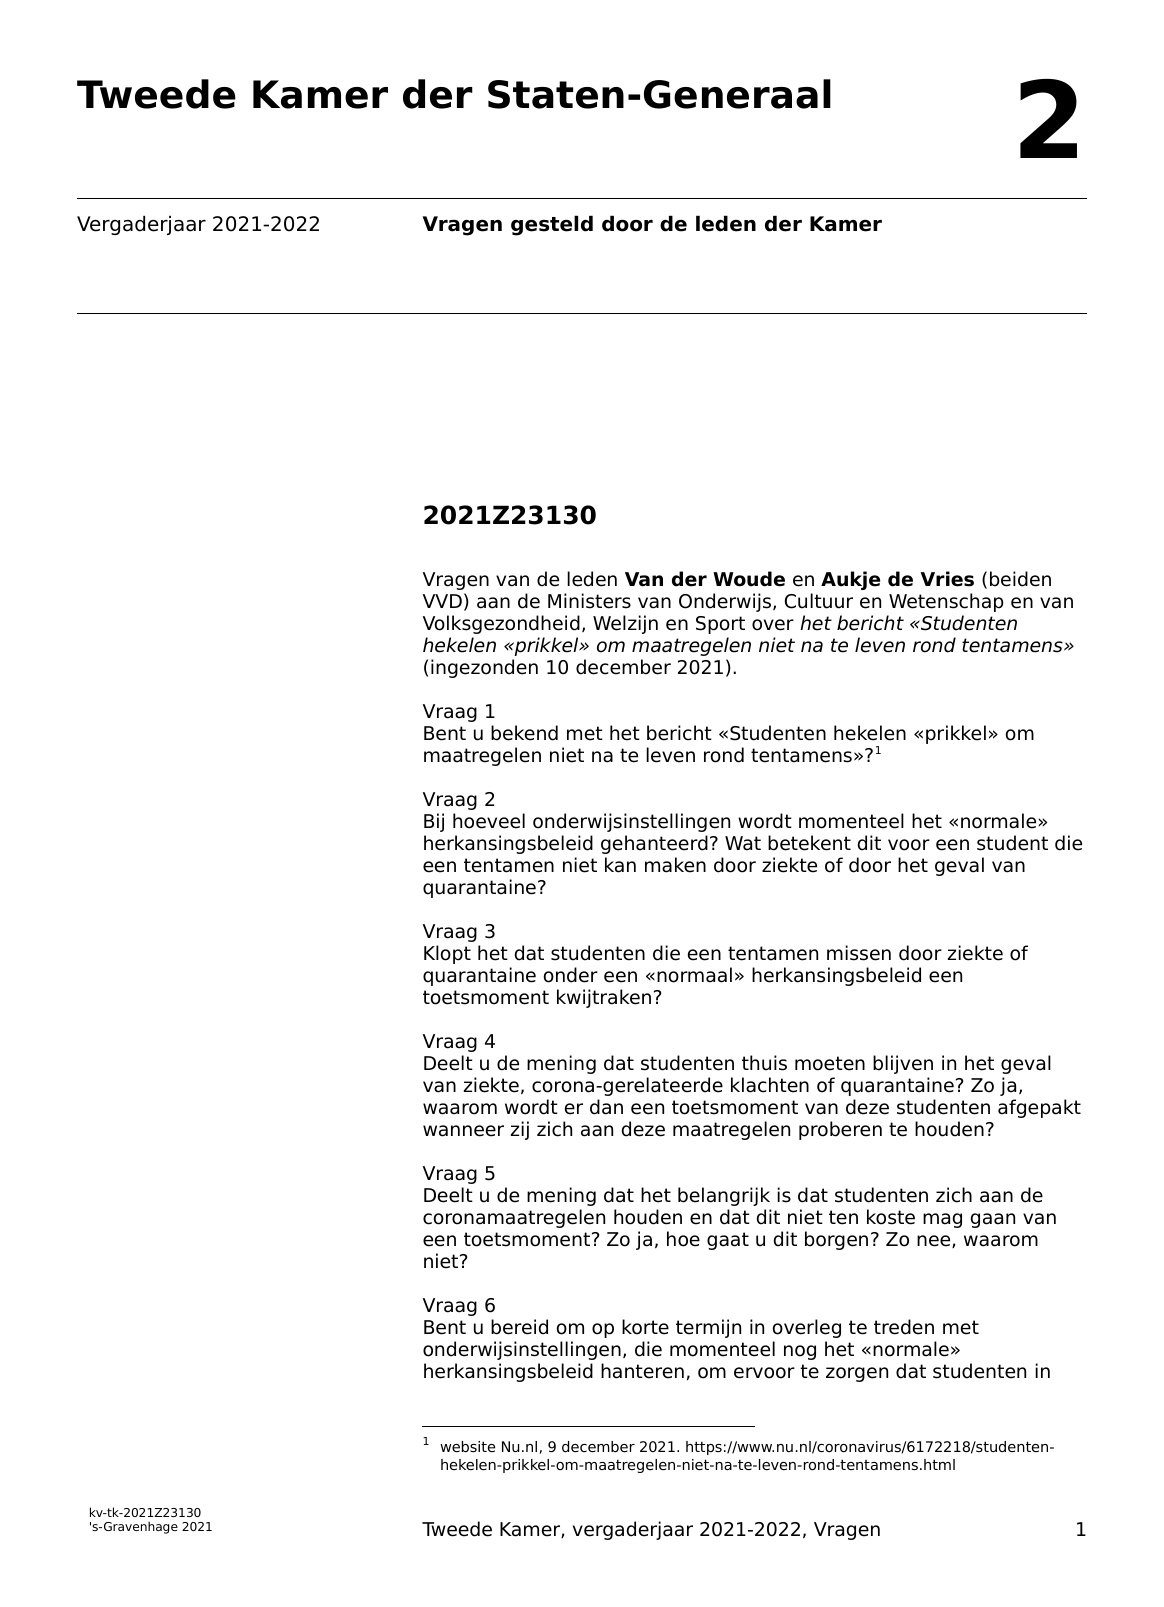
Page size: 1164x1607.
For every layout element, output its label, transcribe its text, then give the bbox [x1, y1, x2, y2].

text Bent u bekend met het bericht «Studenten hekelen «prikkel» om maatregelen niet na te leven rond tentamens»? [422, 723, 1087, 767]
text Deelt u de mening dat het belangrijk is dat studenten zich aan de coronamaatregelen houden en dat dit niet ten koste mag gaan van een toetsmoment? Zo ja, hoe gaat u dit borgen? Zo nee, waarom niet? [422, 1185, 1087, 1273]
text Vraag 1 [422, 701, 1087, 723]
text Vraag 6 [422, 1295, 1087, 1317]
text Bent u bereid om op korte termijn in overleg te treden met onderwijsinstellingen, die momenteel nog het «normale» herkansingsbeleid hanteren, om ervoor te zorgen dat studenten in [422, 1317, 1087, 1383]
table_cell Vragen gesteld door de leden der Kamer [422, 199, 1087, 313]
text 2021Z23130 [422, 501, 1087, 531]
table_header Tweede Kamer der Staten-Generaal [77, 59, 886, 198]
text Vraag 2 [422, 789, 1087, 811]
text kv-tk-2021Z23130 [88, 1506, 323, 1520]
text Klopt het dat studenten die een tentamen missen door ziekte of quarantaine onder een «normaal» herkansingsbeleid een toetsmoment kwijtraken? [422, 943, 1087, 1009]
text Vraag 4 [422, 1031, 1087, 1053]
text Deelt u de mening dat studenten thuis moeten blijven in het geval van ziekte, corona-gerelateerde klachten of quarantaine? Zo ja, waarom wordt er dan een toetsmoment van deze studenten afgepakt wanneer zij zich aan deze maatregelen proberen te houden? [422, 1053, 1087, 1141]
text Vragen van de leden Van der Woude en Aukje de Vries (beiden VVD) aan de Ministers van Onderwijs, Cultuur en Wetenschap en van Volksgezondheid, Welzijn en Sport over het bericht «Studenten hekelen «prikkel» om maatregelen niet na te leven rond tentamens» (ingezonden 10 december 2021). [422, 569, 1087, 679]
table_header 2 [886, 59, 1087, 198]
text 's-Gravenhage 2021 [88, 1520, 323, 1534]
text Bij hoeveel onderwijsinstellingen wordt momenteel het «normale» herkansingsbeleid gehanteerd? Wat betekent dit voor een student die een tentamen niet kan maken door ziekte of door het geval van quarantaine? [422, 811, 1087, 899]
text Vraag 5 [422, 1163, 1087, 1185]
text Vraag 3 [422, 921, 1087, 943]
table_cell Vergaderjaar 2021-2022 [77, 199, 422, 313]
text website Nu.nl, 9 december 2021. https://www.nu.nl/coronavirus/6172218/studenten-hekelen-prikkel-om-maatregelen-niet-na-te-leven-rond-tentamens.html [422, 1435, 1087, 1474]
